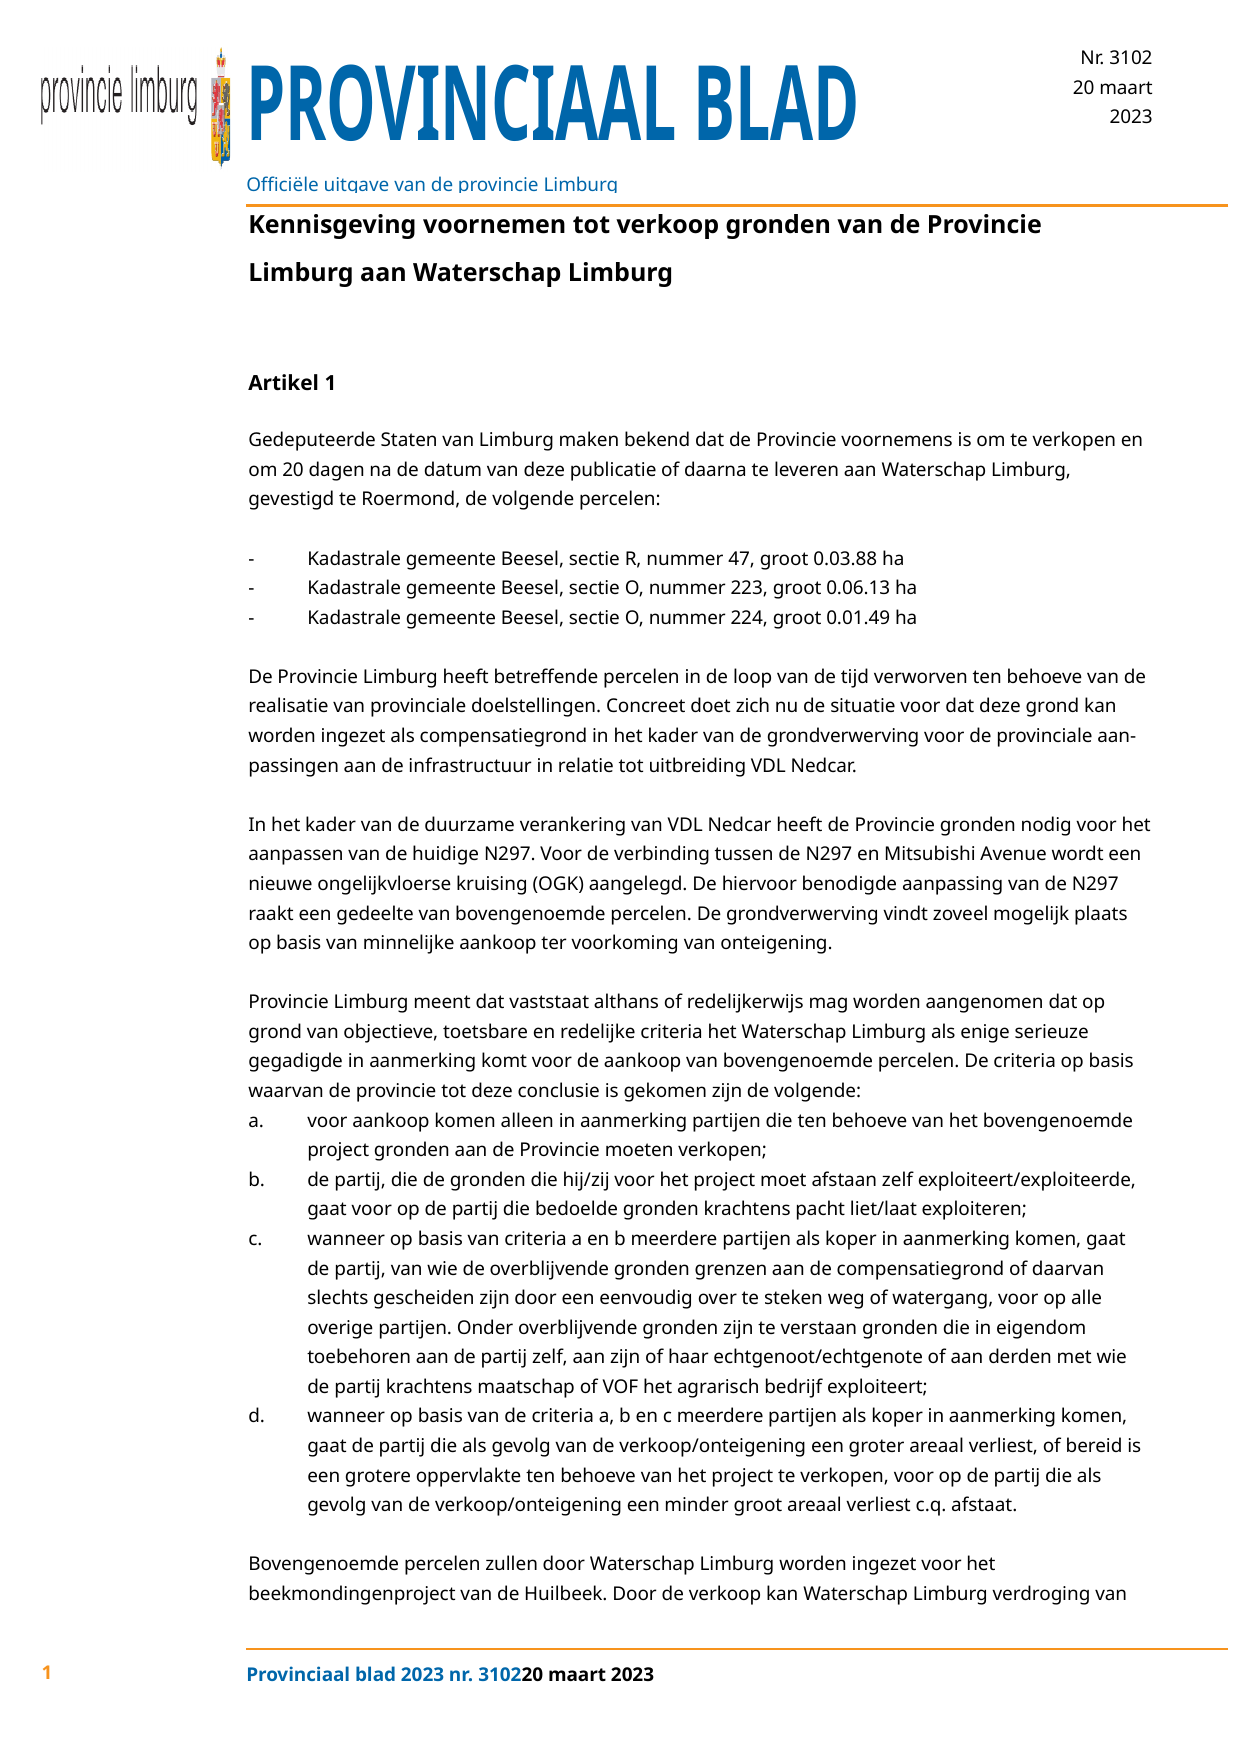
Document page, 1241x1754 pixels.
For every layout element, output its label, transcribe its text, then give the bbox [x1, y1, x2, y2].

list Kadastrale gemeente Beesel, sectie O, nummer 224, groot 0.01.49 ha [248, 604, 1152, 629]
text De Provincie Limburg heeft betreffende percelen in de loop van de tijd verworven ten behoeve van de realisatie van provinciale doelstellingen. Concreet doet zich nu de situatie voor dat deze grond kan worden ingezet als compensatiegrond in het kader van de grondverwerving voor de provinciale aan- passingen aan de infrastructuur in relatie tot uitbreiding VDL Nedcar. [248, 663, 1152, 777]
list wanneer op basis van criteria a en b meerdere partijen als koper in aanmerking komen, gaat de partij, van wie de overblijvende gronden grenzen aan de compensatiegrond of daarvan slechts gescheiden zijn door een eenvoudig over te steken weg of watergang, voor op alle overige partijen. Onder overblijvende gronden zijn te verstaan gronden die in eigendom toebehoren aan de partij zelf, aan zijn of haar echtgenoot/echtgenote of aan derden met wie de partij krachtens maatschap of VOF het agrarisch bedrijf exploiteert; [248, 1225, 1152, 1399]
text Kennisgeving voornemen tot verkoop gronden van de Provincie Limburg aan Waterschap Limburg [248, 207, 1152, 288]
list Kadastrale gemeente Beesel, sectie R, nummer 47, groot 0.03.88 ha [248, 545, 1152, 570]
text Gedeputeerde Staten van Limburg maken bekend dat de Provincie voornemens is om te verkopen en om 20 dagen na de datum van deze publicatie of daarna te leveren aan Waterschap Limburg, gevestigd te Roermond, de volgende percelen: [248, 426, 1152, 511]
text Artikel 1 [248, 368, 1152, 397]
text In het kader van de duurzame verankering van VDL Nedcar heeft de Provincie gronden nodig voor het aanpassen van de huidige N297. Voor de verbinding tussen de N297 en Mitsubishi Avenue wordt een nieuwe ongelijkvloerse kruising (OGK) aangelegd. De hiervoor benodigde aanpassing van de N297 raakt een gedeelte van bovengenoemde percelen. De grondverwerving vindt zoveel mogelijk plaats op basis van minnelijke aankoop ter voorkoming van onteigening. [248, 811, 1152, 955]
text Provincie Limburg meent dat vaststaat althans of redelijkerwijs mag worden aangenomen dat op grond van objectieve, toetsbare en redelijke criteria het Waterschap Limburg als enige serieuze gegadigde in aanmerking komt voor de aankoop van bovengenoemde percelen. De criteria op basis waarvan de provincie tot deze conclusie is gekomen zijn de volgende: [248, 988, 1152, 1103]
text Bovengenoemde percelen zullen door Waterschap Limburg worden ingezet voor het beekmondingenproject van de Huilbeek. Door de verkoop kan Waterschap Limburg verdroging van [248, 1551, 1152, 1606]
list wanneer op basis van de criteria a, b en c meerdere partijen als koper in aanmerking komen, gaat de partij die als gevolg van de verkoop/onteigening een groter areaal verliest, of bereid is een grotere oppervlakte ten behoeve van het project te verkopen, voor op de partij die als gevolg van de verkoop/onteigening een minder groot areaal verliest c.q. afstaat. [248, 1403, 1152, 1517]
list voor aankoop komen alleen in aanmerking partijen die ten behoeve van het bovengenoemde project gronden aan de Provincie moeten verkopen; [248, 1107, 1152, 1162]
list de partij, die de gronden die hij/zij voor het project moet afstaan zelf exploiteert/exploiteerde, gaat voor op de partij die bedoelde gronden krachtens pacht liet/laat exploiteren; [248, 1166, 1152, 1221]
list Kadastrale gemeente Beesel, sectie O, nummer 223, groot 0.06.13 ha [248, 574, 1152, 600]
picture [41, 47, 231, 172]
